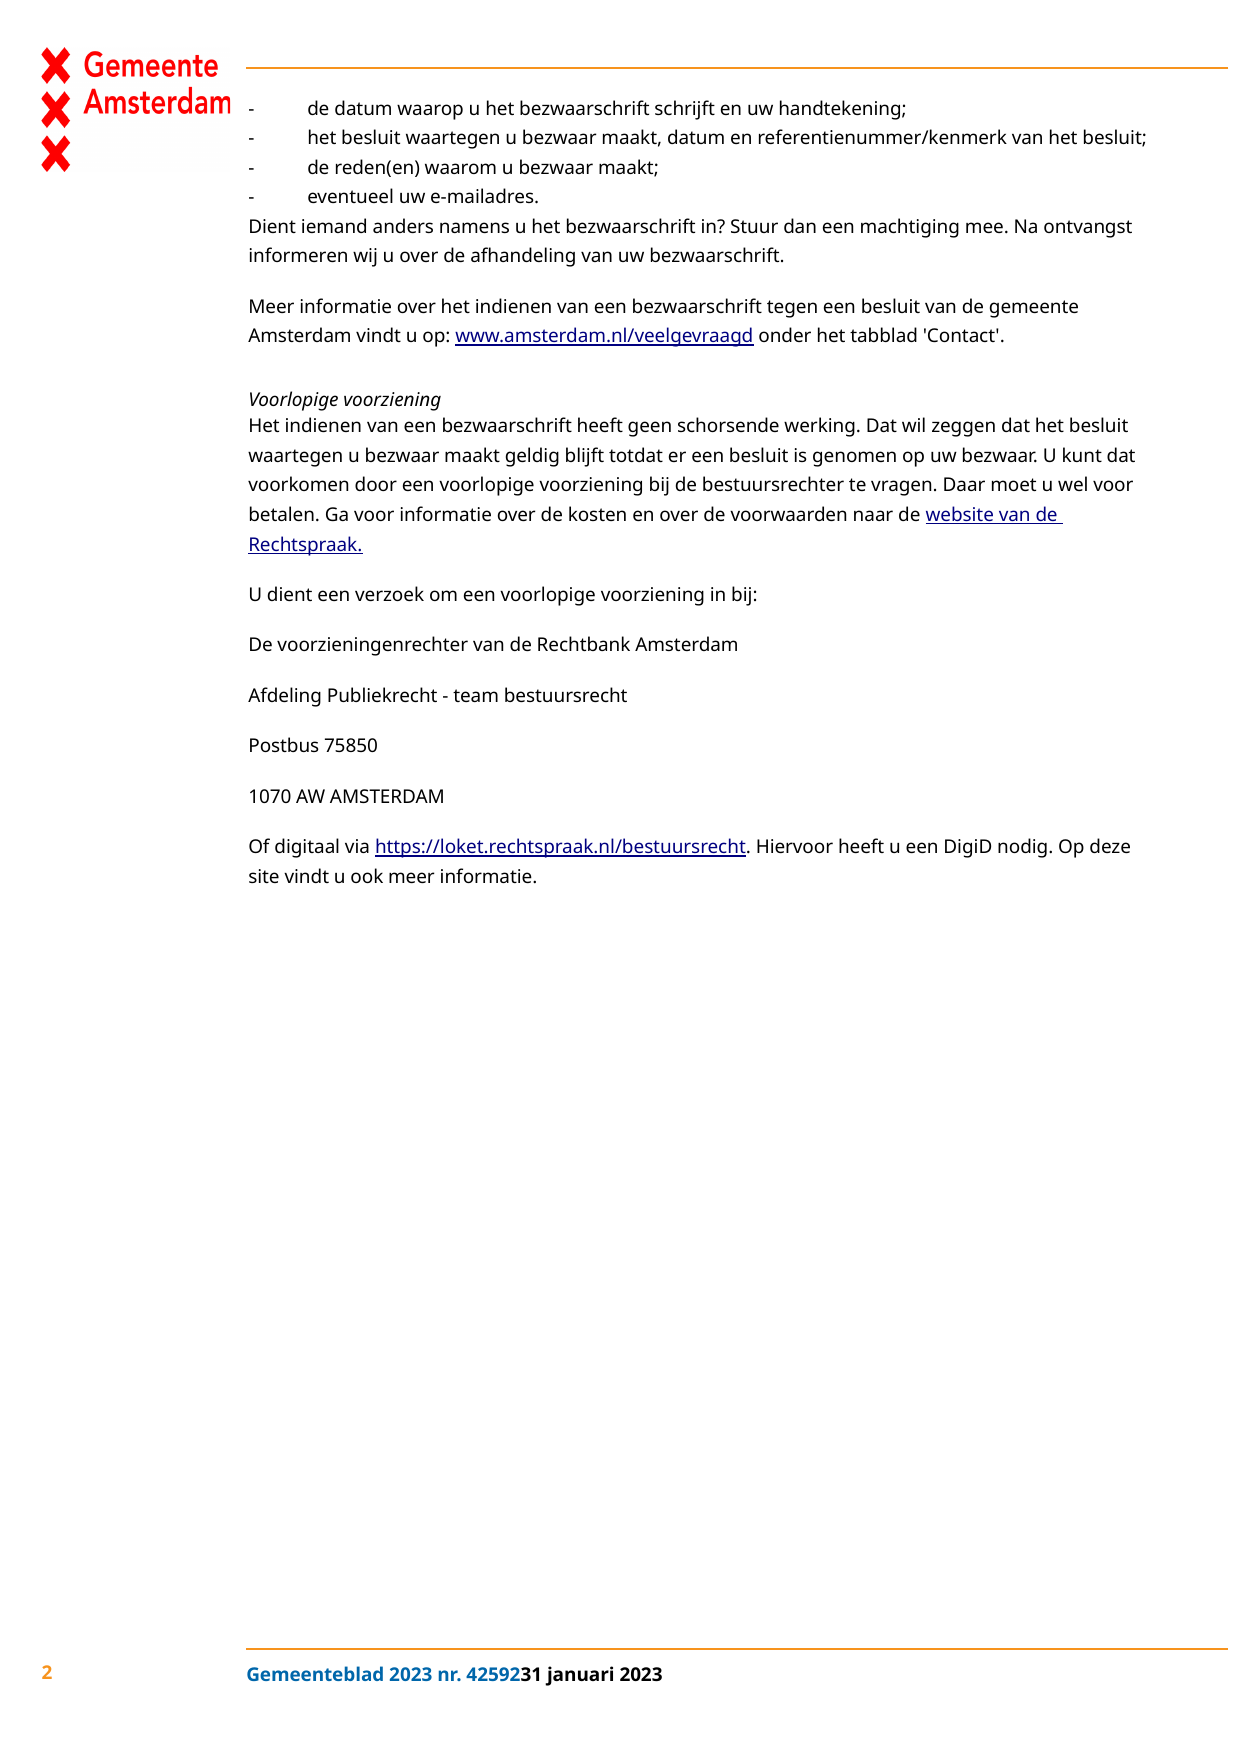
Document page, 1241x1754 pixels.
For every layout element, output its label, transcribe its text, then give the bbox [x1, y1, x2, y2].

text Meer informatie over het indienen van een bezwaarschrift tegen een besluit van de gemeente Amsterdam vindt u op: www.amsterdam.nl/veelgevraagd onder het tabblad 'Contact'. [248, 293, 1152, 348]
text De voorzieningenrechter van de Rechtbank Amsterdam [248, 632, 1152, 657]
text Het indienen van een bezwaarschrift heeft geen schorsende werking. Dat wil zeggen dat het besluit waartegen u bezwaar maakt geldig blijft totdat er een besluit is genomen op uw bezwaar. U kunt dat voorkomen door een voorlopige voorziening bij de bestuursrechter te vragen. Daar moet u wel voor betalen. Ga voor informatie over de kosten en over de voorwaarden naar de website van de Rechtspraak. [248, 412, 1152, 556]
list eventueel uw e-mailadres. [248, 183, 1152, 209]
text Postbus 75850 [248, 732, 1152, 758]
text Afdeling Publiekrecht - team bestuursrecht [248, 682, 1152, 708]
list de datum waarop u het bezwaarschrift schrijft en uw handtekening; [248, 95, 1152, 121]
text 1070 AW AMSTERDAM [248, 783, 1152, 808]
text U dient een verzoek om een voorlopige voorziening in bij: [248, 581, 1152, 607]
list het besluit waartegen u bezwaar maakt, datum en referentienummer/kenmerk van het besluit; [248, 124, 1152, 150]
text Voorlopige voorziening [248, 387, 1152, 412]
text Dient iemand anders namens u het bezwaarschrift in? Stuur dan een machtiging mee. Na ontvangst informeren wij u over de afhandeling van uw bezwaarschrift. [248, 213, 1152, 268]
text Of digitaal via https://loket.rechtspraak.nl/bestuursrecht. Hiervoor heeft u een DigiD nodig. Op deze site vindt u ook meer informatie. [248, 833, 1152, 888]
list de reden(en) waarom u bezwaar maakt; [248, 154, 1152, 180]
picture [41, 47, 231, 172]
